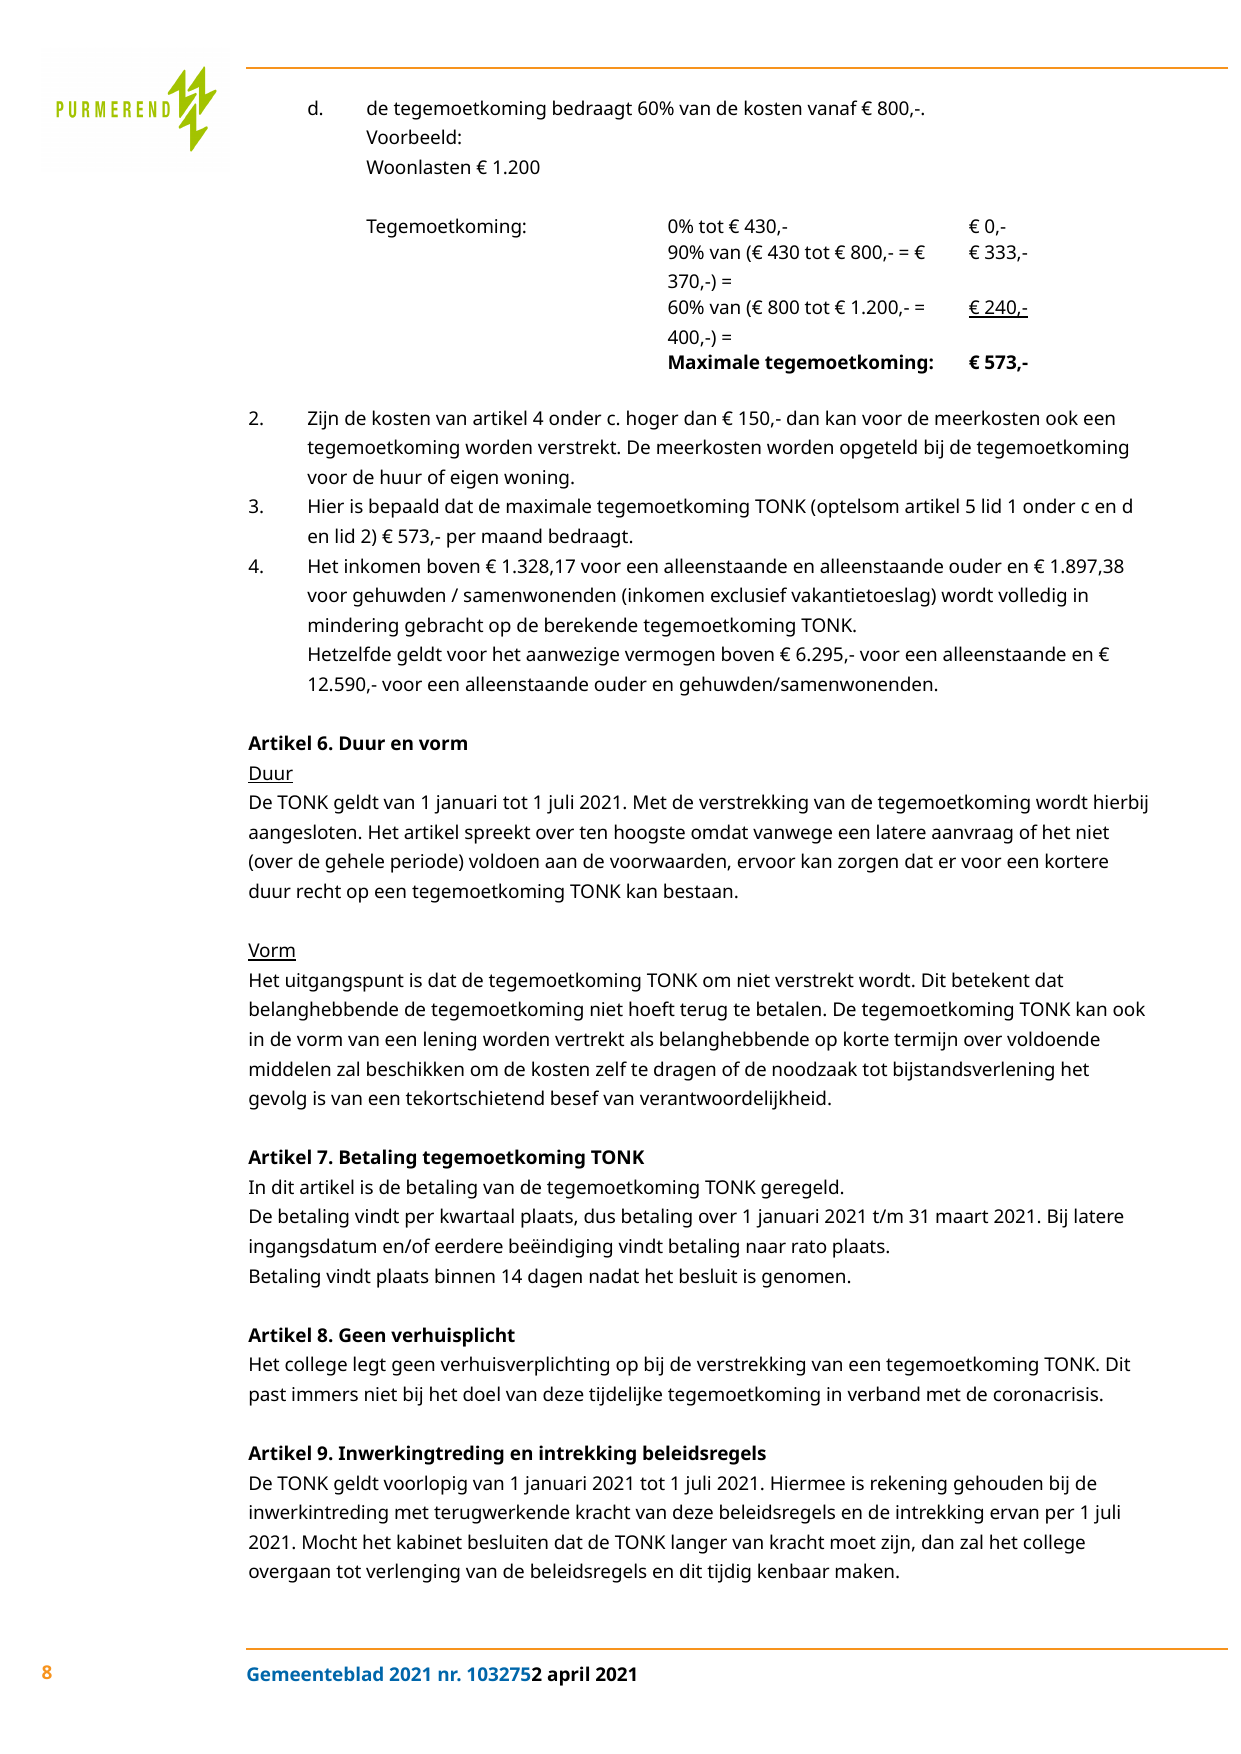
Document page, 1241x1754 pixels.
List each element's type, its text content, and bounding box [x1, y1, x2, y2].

table_cell 90% van (€ 430 tot € 800,- = € 370,-) = [667, 239, 968, 294]
text Betaling vindt plaats binnen 14 dagen nadat het besluit is genomen. [248, 1263, 1152, 1289]
table_cell 60% van (€ 800 tot € 1.200,- = 400,-) = [667, 294, 968, 349]
table_cell Maximale tegemoetkoming: [667, 350, 968, 375]
text De betaling vindt per kwartaal plaats, dus betaling over 1 januari 2021 t/m 31 maart 2021. Bij latere ingangsdatum en/of eerdere beëindiging vindt betaling naar rato plaats. [248, 1204, 1152, 1259]
list Hier is bepaald dat de maximale tegemoetkoming TONK (optelsom artikel 5 lid 1 onder c en d en lid 2) € 573,- per maand bedraagt. [248, 494, 1152, 549]
table_header 0% tot € 430,- [667, 213, 968, 239]
table_cell € 240,- [969, 294, 1240, 349]
list Het inkomen boven € 1.328,17 voor een alleenstaande en alleenstaande ouder en € 1.897,38 voor gehuwden / samenwonenden (inkomen exclusief vakantietoeslag) wordt volledig in mindering gebracht op de berekende tegemoetkoming TONK. [248, 553, 1152, 638]
text Artikel 6. Duur en vorm [248, 730, 1152, 756]
table_cell € 573,- [969, 350, 1240, 375]
text Artikel 7. Betaling tegemoetkoming TONK [248, 1144, 1152, 1170]
text In dit artikel is de betaling van de tegemoetkoming TONK geregeld. [248, 1174, 1152, 1200]
text Duur [248, 760, 1152, 786]
table_cell € 333,- [969, 239, 1240, 294]
text Het college legt geen verhuisverplichting op bij de verstrekking van een tegemoetkoming TONK. Dit past immers niet bij het doel van deze tijdelijke tegemoetkoming in verband met de coronacrisis. [248, 1352, 1152, 1407]
list Voorbeeld: [307, 124, 1152, 150]
text Artikel 9. Inwerkingtreding en intrekking beleidsregels [248, 1440, 1152, 1466]
text De TONK geldt voorlopig van 1 januari 2021 tot 1 juli 2021. Hiermee is rekening gehouden bij de inwerkintreding met terugwerkende kracht van deze beleidsregels en de intrekking ervan per 1 juli 2021. Mocht het kabinet besluiten dat de TONK langer van kracht moet zijn, dan zal het college overgaan tot verlenging van de beleidsregels en dit tijdig kenbaar maken. [248, 1470, 1152, 1584]
list Hetzelfde geldt voor het aanwezige vermogen boven € 6.295,- voor een alleenstaande en € 12.590,- voor een alleenstaande ouder en gehuwden/samenwonenden. [248, 642, 1152, 697]
table_cell [366, 350, 667, 375]
text Artikel 8. Geen verhuisplicht [248, 1322, 1152, 1348]
text Vorm [248, 937, 1152, 963]
text De TONK geldt van 1 januari tot 1 juli 2021. Met de verstrekking van de tegemoetkoming wordt hierbij aangesloten. Het artikel spreekt over ten hoogste omdat vanwege een latere aanvraag of het niet (over de gehele periode) voldoen aan de voorwaarden, ervoor kan zorgen dat er voor een kortere duur recht op een tegemoetkoming TONK kan bestaan. [248, 789, 1152, 904]
list de tegemoetkoming bedraagt 60% van de kosten vanaf € 800,-. [307, 95, 1152, 121]
table_cell [366, 294, 667, 349]
text Het uitgangspunt is dat de tegemoetkoming TONK om niet verstrekt wordt. Dit betekent dat belanghebbende de tegemoetkoming niet hoeft terug te betalen. De tegemoetkoming TONK kan ook in de vorm van een lening worden vertrekt als belanghebbende op korte termijn over voldoende middelen zal beschikken om de kosten zelf te dragen of de noodzaak tot bijstandsverlening het gevolg is van een tekortschietend besef van verantwoordelijkheid. [248, 967, 1152, 1111]
table_header Tegemoetkoming: [366, 213, 667, 239]
table_header € 0,- [969, 213, 1240, 239]
table_cell [366, 239, 667, 294]
picture [41, 47, 231, 172]
list Zijn de kosten van artikel 4 onder c. hoger dan € 150,- dan kan voor de meerkosten ook een tegemoetkoming worden verstrekt. De meerkosten worden opgeteld bij de tegemoetkoming voor de huur of eigen woning. [248, 405, 1152, 490]
list Woonlasten € 1.200 [307, 154, 1152, 180]
